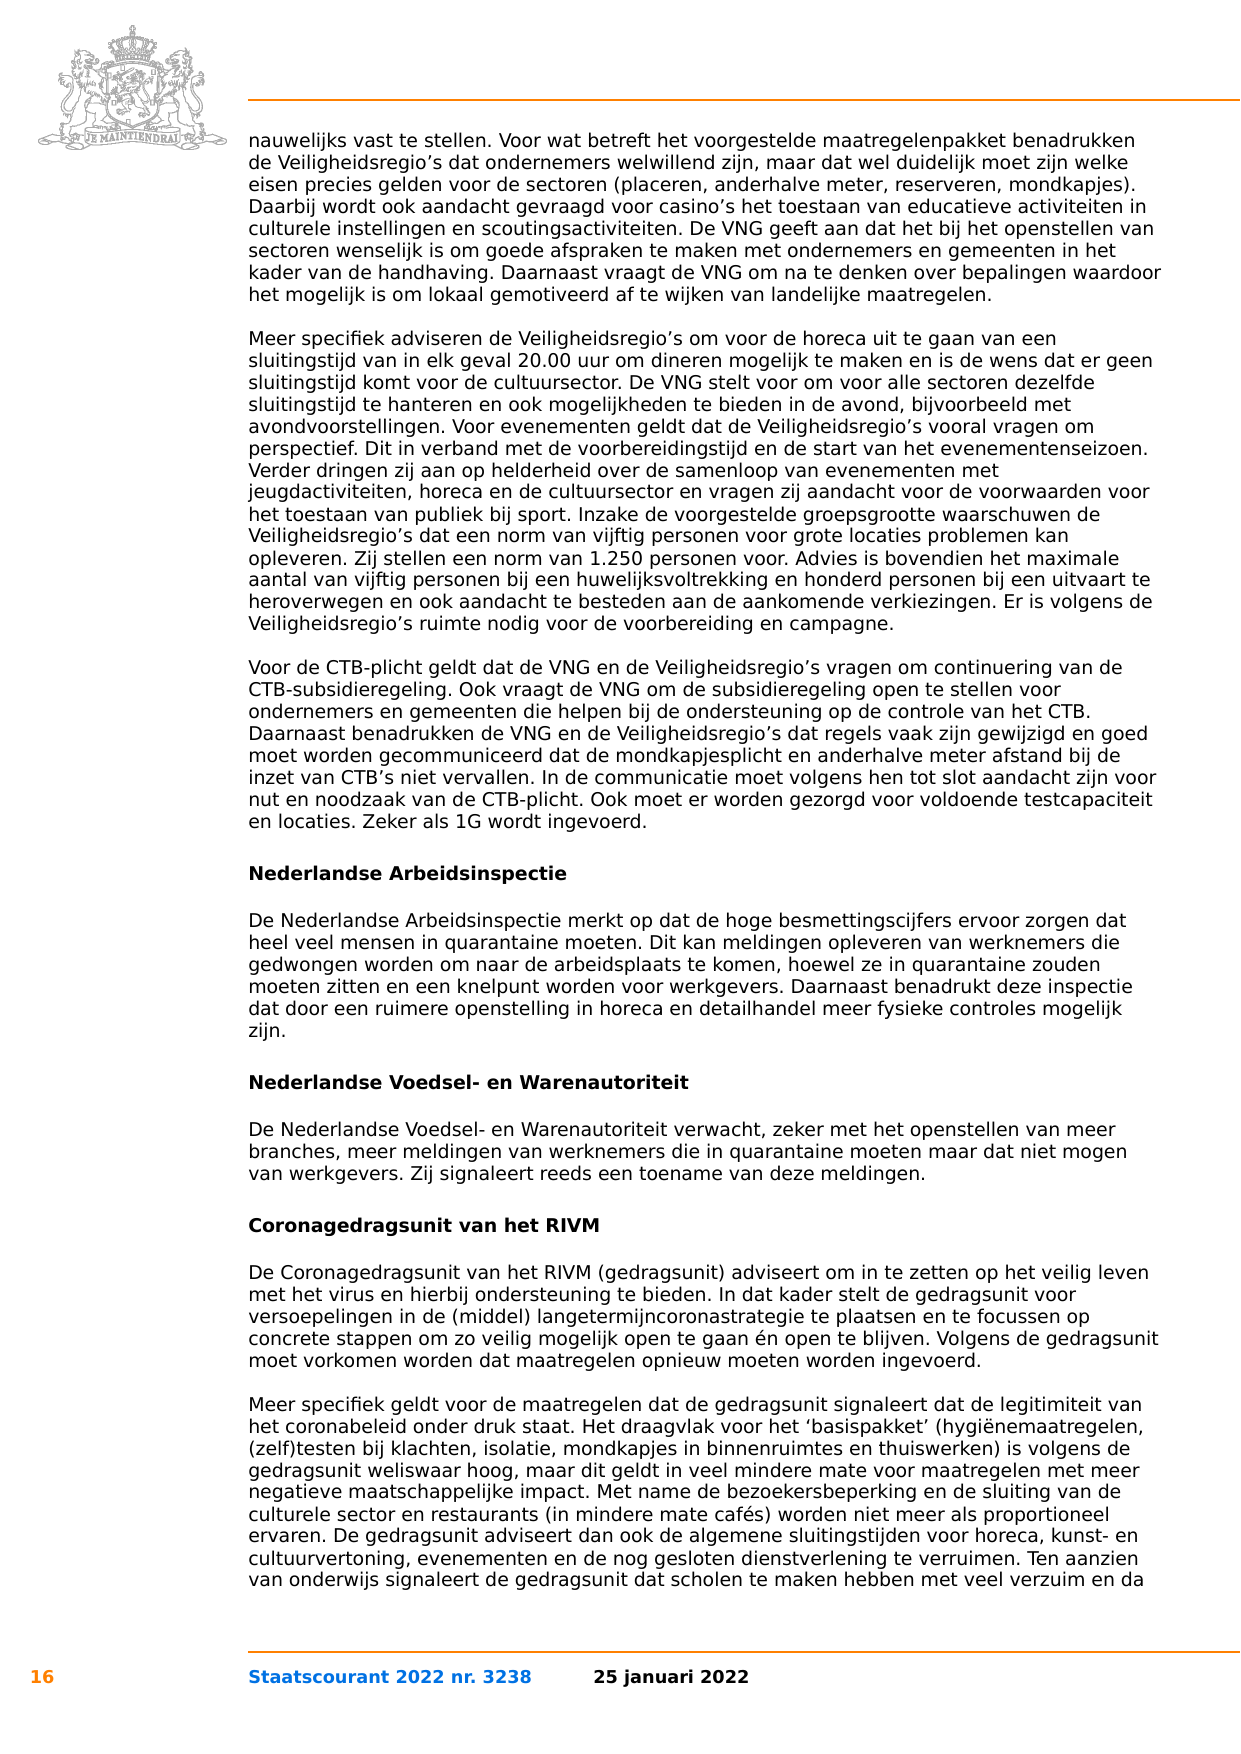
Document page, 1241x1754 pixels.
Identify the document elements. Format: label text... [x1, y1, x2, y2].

subtitle Nederlandse Arbeidsinspectie [248, 863, 1163, 885]
text De Nederlandse Arbeidsinspectie merkt op dat de hoge besmettingscijfers ervoor zorgen dat heel veel mensen in quarantaine moeten. Dit kan meldingen opleveren van werknemers die gedwongen worden om naar de arbeidsplaats te komen, hoewel ze in quarantaine zouden moeten zitten en een knelpunt worden voor werkgevers. Daarnaast benadrukt deze inspectie dat door een ruimere openstelling in horeca en detailhandel meer fysieke controles mogelijk zijn. [248, 910, 1163, 1042]
text Meer specifiek adviseren de Veiligheidsregio’s om voor de horeca uit te gaan van een sluitingstijd van in elk geval 20.00 uur om dineren mogelijk te maken en is de wens dat er geen sluitingstijd komt voor de cultuursector. De VNG stelt voor om voor alle sectoren dezelfde sluitingstijd te hanteren en ook mogelijkheden te bieden in de avond, bijvoorbeeld met avondvoorstellingen. Voor evenementen geldt dat de Veiligheidsregio’s vooral vragen om perspectief. Dit in verband met de voorbereidingstijd en de start van het evenementenseizoen. Verder dringen zij aan op helderheid over de samenloop van evenementen met jeugdactiviteiten, horeca en de cultuursector en vragen zij aandacht voor de voorwaarden voor het toestaan van publiek bij sport. Inzake de voorgestelde groepsgrootte waarschuwen de Veiligheidsregio’s dat een norm van vijftig personen voor grote locaties problemen kan opleveren. Zij stellen een norm van 1.250 personen voor. Advies is bovendien het maximale aantal van vijftig personen bij een huwelijksvoltrekking en honderd personen bij een uitvaart te heroverwegen en ook aandacht te besteden aan de aankomende verkiezingen. Er is volgens de Veiligheidsregio’s ruimte nodig voor de voorbereiding en campagne. [248, 328, 1163, 635]
text De Coronagedragsunit van het RIVM (gedragsunit) adviseert om in te zetten op het veilig leven met het virus en hierbij ondersteuning te bieden. In dat kader stelt de gedragsunit voor versoepelingen in de (middel) langetermijncoronastrategie te plaatsen en te focussen op concrete stappen om zo veilig mogelijk open te gaan én open te blijven. Volgens de gedragsunit moet vorkomen worden dat maatregelen opnieuw moeten worden ingevoerd. [248, 1262, 1163, 1372]
text nauwelijks vast te stellen. Voor wat betreft het voorgestelde maatregelenpakket benadrukken de Veiligheidsregio’s dat ondernemers welwillend zijn, maar dat wel duidelijk moet zijn welke eisen precies gelden voor de sectoren (placeren, anderhalve meter, reserveren, mondkapjes). Daarbij wordt ook aandacht gevraagd voor casino’s het toestaan van educatieve activiteiten in culturele instellingen en scoutingsactiviteiten. De VNG geeft aan dat het bij het openstellen van sectoren wenselijk is om goede afspraken te maken met ondernemers en gemeenten in het kader van de handhaving. Daarnaast vraagt de VNG om na te denken over bepalingen waardoor het mogelijk is om lokaal gemotiveerd af te wijken van landelijke maatregelen. [248, 130, 1163, 306]
text Meer specifiek geldt voor de maatregelen dat de gedragsunit signaleert dat de legitimiteit van het coronabeleid onder druk staat. Het draagvlak voor het ‘basispakket’ (hygiënemaatregelen, (zelf)testen bij klachten, isolatie, mondkapjes in binnenruimtes en thuiswerken) is volgens de gedragsunit weliswaar hoog, maar dit geldt in veel mindere mate voor maatregelen met meer negatieve maatschappelijke impact. Met name de bezoekersbeperking en de sluiting van de culturele sector en restaurants (in mindere mate cafés) worden niet meer als proportioneel ervaren. De gedragsunit adviseert dan ook de algemene sluitingstijden voor horeca, kunst- en cultuurvertoning, evenementen en de nog gesloten dienstverlening te verruimen. Ten aanzien van onderwijs signaleert de gedragsunit dat scholen te maken hebben met veel verzuim en da [248, 1393, 1163, 1591]
subtitle Coronagedragsunit van het RIVM [248, 1215, 1163, 1237]
text De Nederlandse Voedsel- en Warenautoriteit verwacht, zeker met het openstellen van meer branches, meer meldingen van werknemers die in quarantaine moeten maar dat niet mogen van werkgevers. Zij signaleert reeds een toename van deze meldingen. [248, 1119, 1163, 1185]
text Voor de CTB-plicht geldt dat de VNG en de Veiligheidsregio’s vragen om continuering van de CTB-subsidieregeling. Ook vraagt de VNG om de subsidieregeling open te stellen voor ondernemers en gemeenten die helpen bij de ondersteuning op de controle van het CTB. Daarnaast benadrukken de VNG en de Veiligheidsregio’s dat regels vaak zijn gewijzigd en goed moet worden gecommuniceerd dat de mondkapjesplicht en anderhalve meter afstand bij de inzet van CTB’s niet vervallen. In de communicatie moet volgens hen tot slot aandacht zijn voor nut en noodzaak van de CTB-plicht. Ook moet er worden gezorgd voor voldoende testcapaciteit en locaties. Zeker als 1G wordt ingevoerd. [248, 657, 1163, 833]
picture [38, 25, 227, 150]
subtitle Nederlandse Voedsel- en Warenautoriteit [248, 1072, 1163, 1094]
